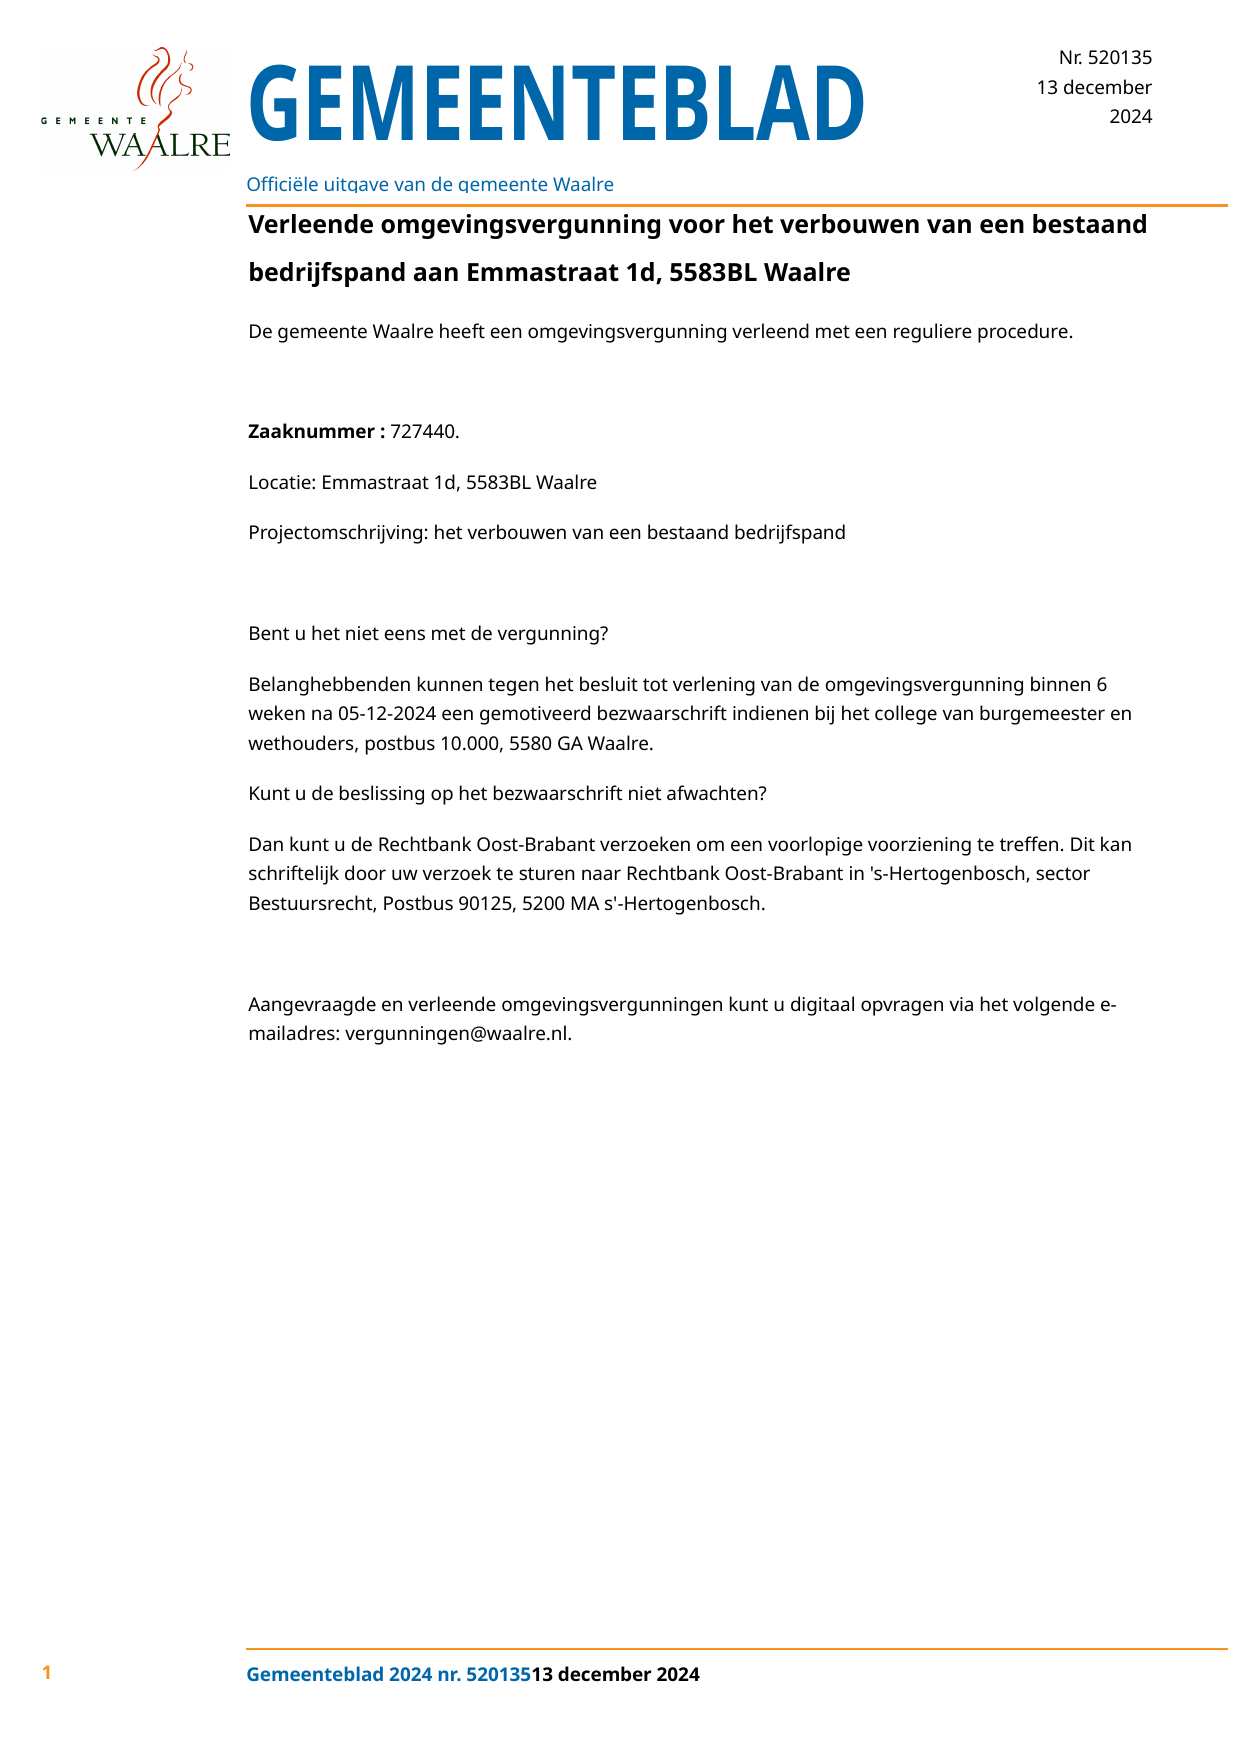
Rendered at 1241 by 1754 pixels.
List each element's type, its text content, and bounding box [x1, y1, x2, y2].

text Bent u het niet eens met de vergunning? [248, 620, 1152, 646]
text Aangevraagde en verleende omgevingsvergunningen kunt u digitaal opvragen via het volgende e-mailadres: vergunningen@waalre.nl. [248, 991, 1152, 1046]
text Dan kunt u de Rechtbank Oost-Brabant verzoeken om een voorlopige voorziening te treffen. Dit kan schriftelijk door uw verzoek te sturen naar Rechtbank Oost-Brabant in 's-Hertogenbosch, sector Bestuursrecht, Postbus 90125, 5200 MA s'-Hertogenbosch. [248, 831, 1152, 916]
text Verleende omgevingsvergunning voor het verbouwen van een bestaand bedrijfspand aan Emmastraat 1d, 5583BL Waalre [248, 207, 1152, 288]
text De gemeente Waalre heeft een omgevingsvergunning verleend met een reguliere procedure. [248, 318, 1152, 344]
text Kunt u de beslissing op het bezwaarschrift niet afwachten? [248, 780, 1152, 806]
text Belanghebbenden kunnen tegen het besluit tot verlening van de omgevingsvergunning binnen 6 weken na 05-12-2024 een gemotiveerd bezwaarschrift indienen bij het college van burgemeester en wethouders, postbus 10.000, 5580 GA Waalre. [248, 671, 1152, 756]
picture [41, 47, 231, 172]
text Projectomschrijving: het verbouwen van een bestaand bedrijfspand [248, 519, 1152, 545]
text Zaaknummer : 727440. [248, 419, 1152, 444]
text Locatie: Emmastraat 1d, 5583BL Waalre [248, 469, 1152, 495]
